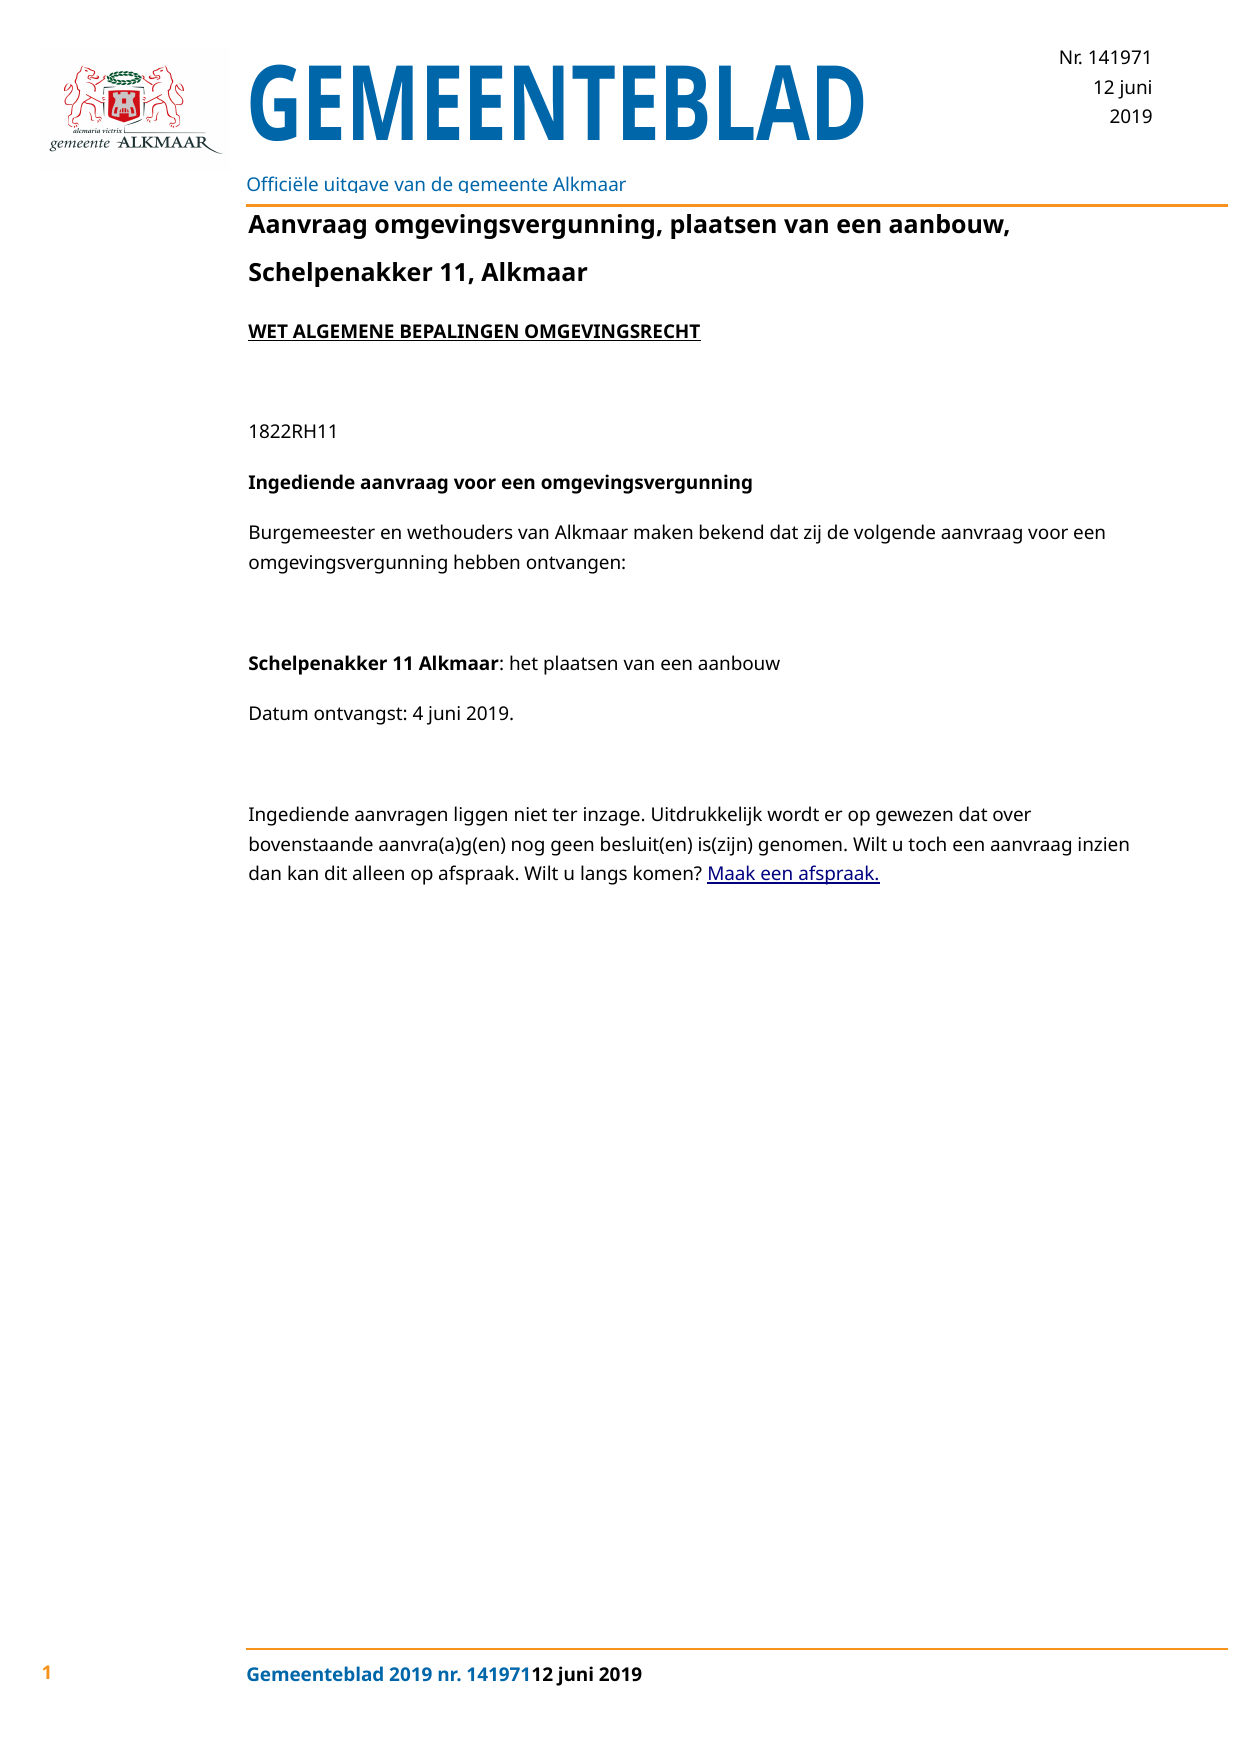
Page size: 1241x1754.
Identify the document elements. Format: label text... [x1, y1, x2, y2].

text WET ALGEMENE BEPALINGEN OMGEVINGSRECHT [248, 318, 1152, 344]
picture [41, 47, 231, 172]
text Aanvraag omgevingsvergunning, plaatsen van een aanbouw, Schelpenakker 11, Alkmaar [248, 207, 1152, 288]
text 1822RH11 [248, 419, 1152, 444]
text Ingediende aanvraag voor een omgevingsvergunning [248, 469, 1152, 495]
text Burgemeester en wethouders van Alkmaar maken bekend dat zij de volgende aanvraag voor een omgevingsvergunning hebben ontvangen: [248, 519, 1152, 575]
text Ingediende aanvragen liggen niet ter inzage. Uitdrukkelijk wordt er op gewezen dat over bovenstaande aanvra(a)g(en) nog geen besluit(en) is(zijn) genomen. Wilt u toch een aanvraag inzien dan kan dit alleen op afspraak. Wilt u langs komen? Maak een afspraak. [248, 801, 1152, 886]
text Schelpenakker 11 Alkmaar: het plaatsen van een aanbouw [248, 650, 1152, 676]
text Datum ontvangst: 4 juni 2019. [248, 700, 1152, 726]
